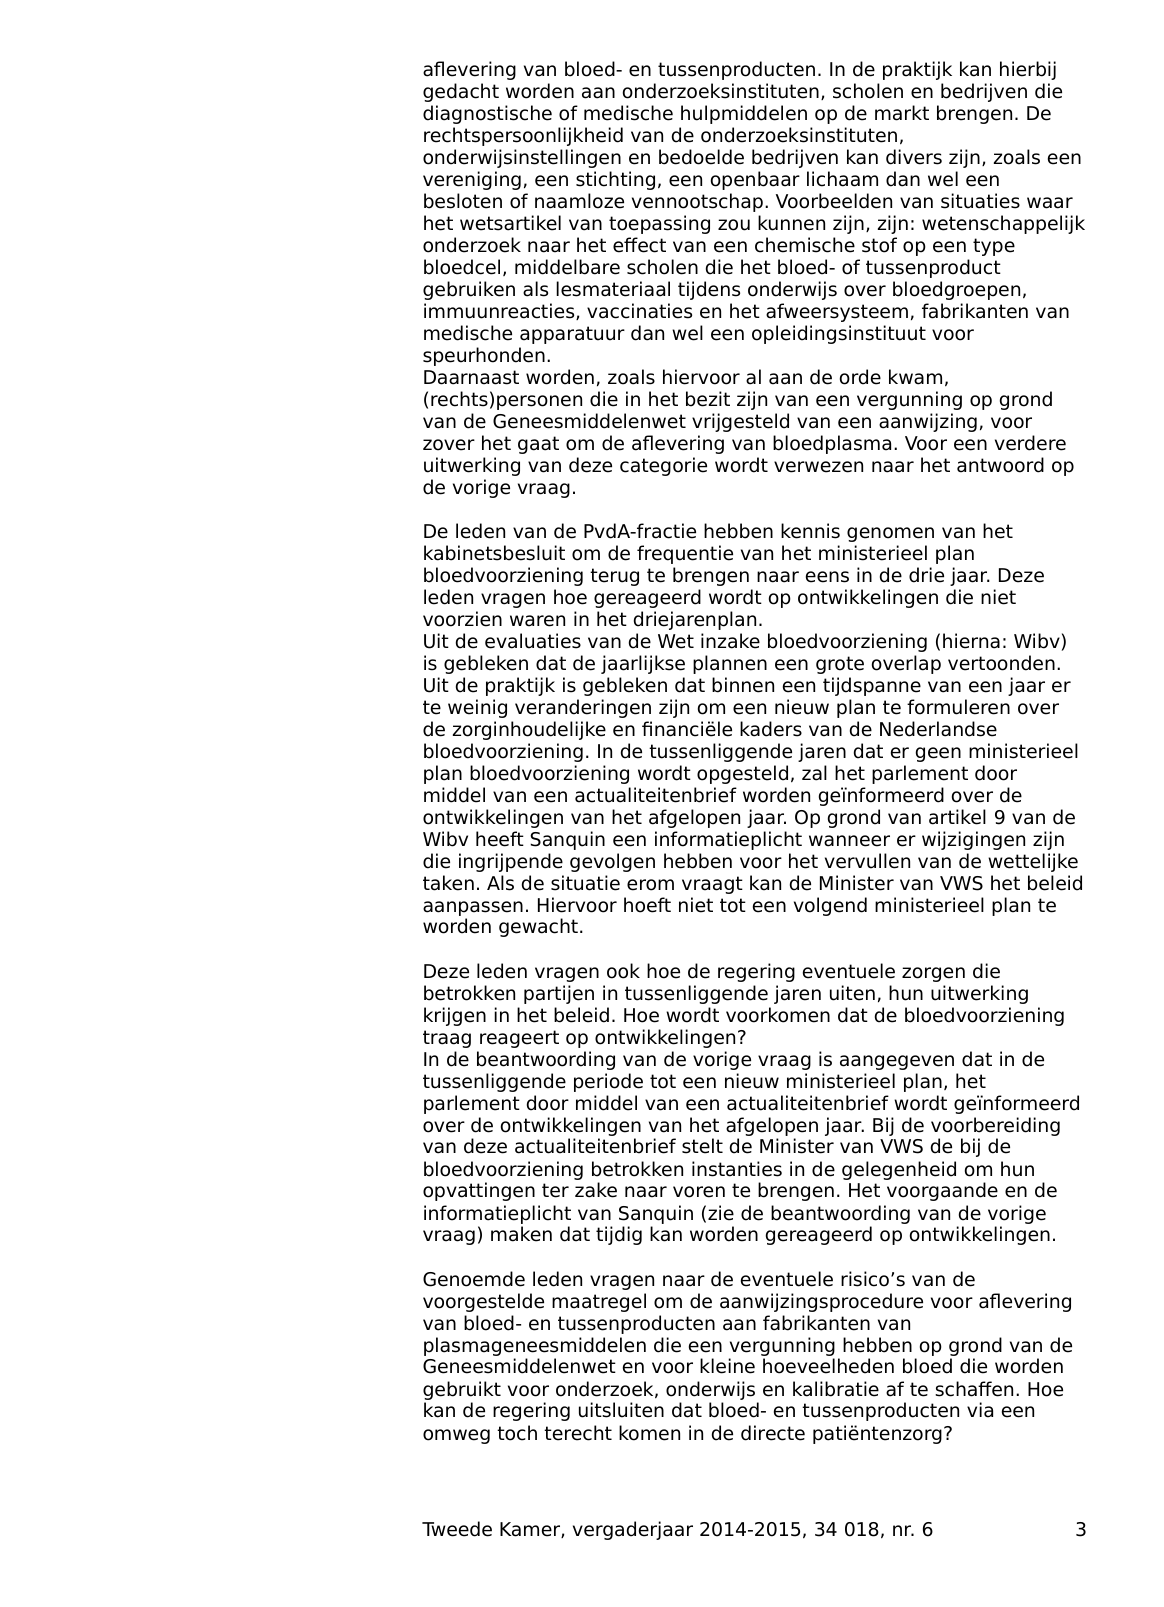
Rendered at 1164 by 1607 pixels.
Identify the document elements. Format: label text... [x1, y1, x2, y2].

text Genoemde leden vragen naar de eventuele risico’s van de voorgestelde maatregel om de aanwijzingsprocedure voor aflevering van bloed- en tussenproducten aan fabrikanten van plasmageneesmiddelen die een vergunning hebben op grond van de Geneesmiddelenwet en voor kleine hoeveelheden bloed die worden gebruikt voor onderzoek, onderwijs en kalibratie af te schaffen. Hoe kan de regering uitsluiten dat bloed- en tussenproducten via een omweg toch terecht komen in de directe patiëntenzorg? [422, 1268, 1087, 1444]
text De leden van de PvdA-fractie hebben kennis genomen van het kabinetsbesluit om de frequentie van het ministerieel plan bloedvoorziening terug te brengen naar eens in de drie jaar. Deze leden vragen hoe gereageerd wordt op ontwikkelingen die niet voorzien waren in het driejarenplan. [422, 521, 1087, 631]
text Uit de evaluaties van de Wet inzake bloedvoorziening (hierna: Wibv) is gebleken dat de jaarlijkse plannen een grote overlap vertoonden. Uit de praktijk is gebleken dat binnen een tijdspanne van een jaar er te weinig veranderingen zijn om een nieuw plan te formuleren over de zorginhoudelijke en financiële kaders van de Nederlandse bloedvoorziening. In de tussenliggende jaren dat er geen ministerieel plan bloedvoorziening wordt opgesteld, zal het parlement door middel van een actualiteitenbrief worden geïnformeerd over de ontwikkelingen van het afgelopen jaar. Op grond van artikel 9 van de Wibv heeft Sanquin een informatieplicht wanneer er wijzigingen zijn die ingrijpende gevolgen hebben voor het vervullen van de wettelijke taken. Als de situatie erom vraagt kan de Minister van VWS het beleid aanpassen. Hiervoor hoeft niet tot een volgend ministerieel plan te worden gewacht. [422, 631, 1087, 938]
text Daarnaast worden, zoals hiervoor al aan de orde kwam, (rechts)personen die in het bezit zijn van een vergunning op grond van de Geneesmiddelenwet vrijgesteld van een aanwijzing, voor zover het gaat om de aflevering van bloedplasma. Voor een verdere uitwerking van deze categorie wordt verwezen naar het antwoord op de vorige vraag. [422, 367, 1087, 499]
text In de beantwoording van de vorige vraag is aangegeven dat in de tussenliggende periode tot een nieuw ministerieel plan, het parlement door middel van een actualiteitenbrief wordt geïnformeerd over de ontwikkelingen van het afgelopen jaar. Bij de voorbereiding van deze actualiteitenbrief stelt de Minister van VWS de bij de bloedvoorziening betrokken instanties in de gelegenheid om hun opvattingen ter zake naar voren te brengen. Het voorgaande en de informatieplicht van Sanquin (zie de beantwoording van de vorige vraag) maken dat tijdig kan worden gereageerd op ontwikkelingen. [422, 1048, 1087, 1246]
text Deze leden vragen ook hoe de regering eventuele zorgen die betrokken partijen in tussenliggende jaren uiten, hun uitwerking krijgen in het beleid. Hoe wordt voorkomen dat de bloedvoorziening traag reageert op ontwikkelingen? [422, 961, 1087, 1048]
text aflevering van bloed- en tussenproducten. In de praktijk kan hierbij gedacht worden aan onderzoeksinstituten, scholen en bedrijven die diagnostische of medische hulpmiddelen op de markt brengen. De rechtspersoonlijkheid van de onderzoeksinstituten, onderwijsinstellingen en bedoelde bedrijven kan divers zijn, zoals een vereniging, een stichting, een openbaar lichaam dan wel een besloten of naamloze vennootschap. Voorbeelden van situaties waar het wetsartikel van toepassing zou kunnen zijn, zijn: wetenschappelijk onderzoek naar het effect van een chemische stof op een type bloedcel, middelbare scholen die het bloed- of tussenproduct gebruiken als lesmateriaal tijdens onderwijs over bloedgroepen, immuunreacties, vaccinaties en het afweersysteem, fabrikanten van medische apparatuur dan wel een opleidingsinstituut voor speurhonden. [422, 59, 1087, 367]
